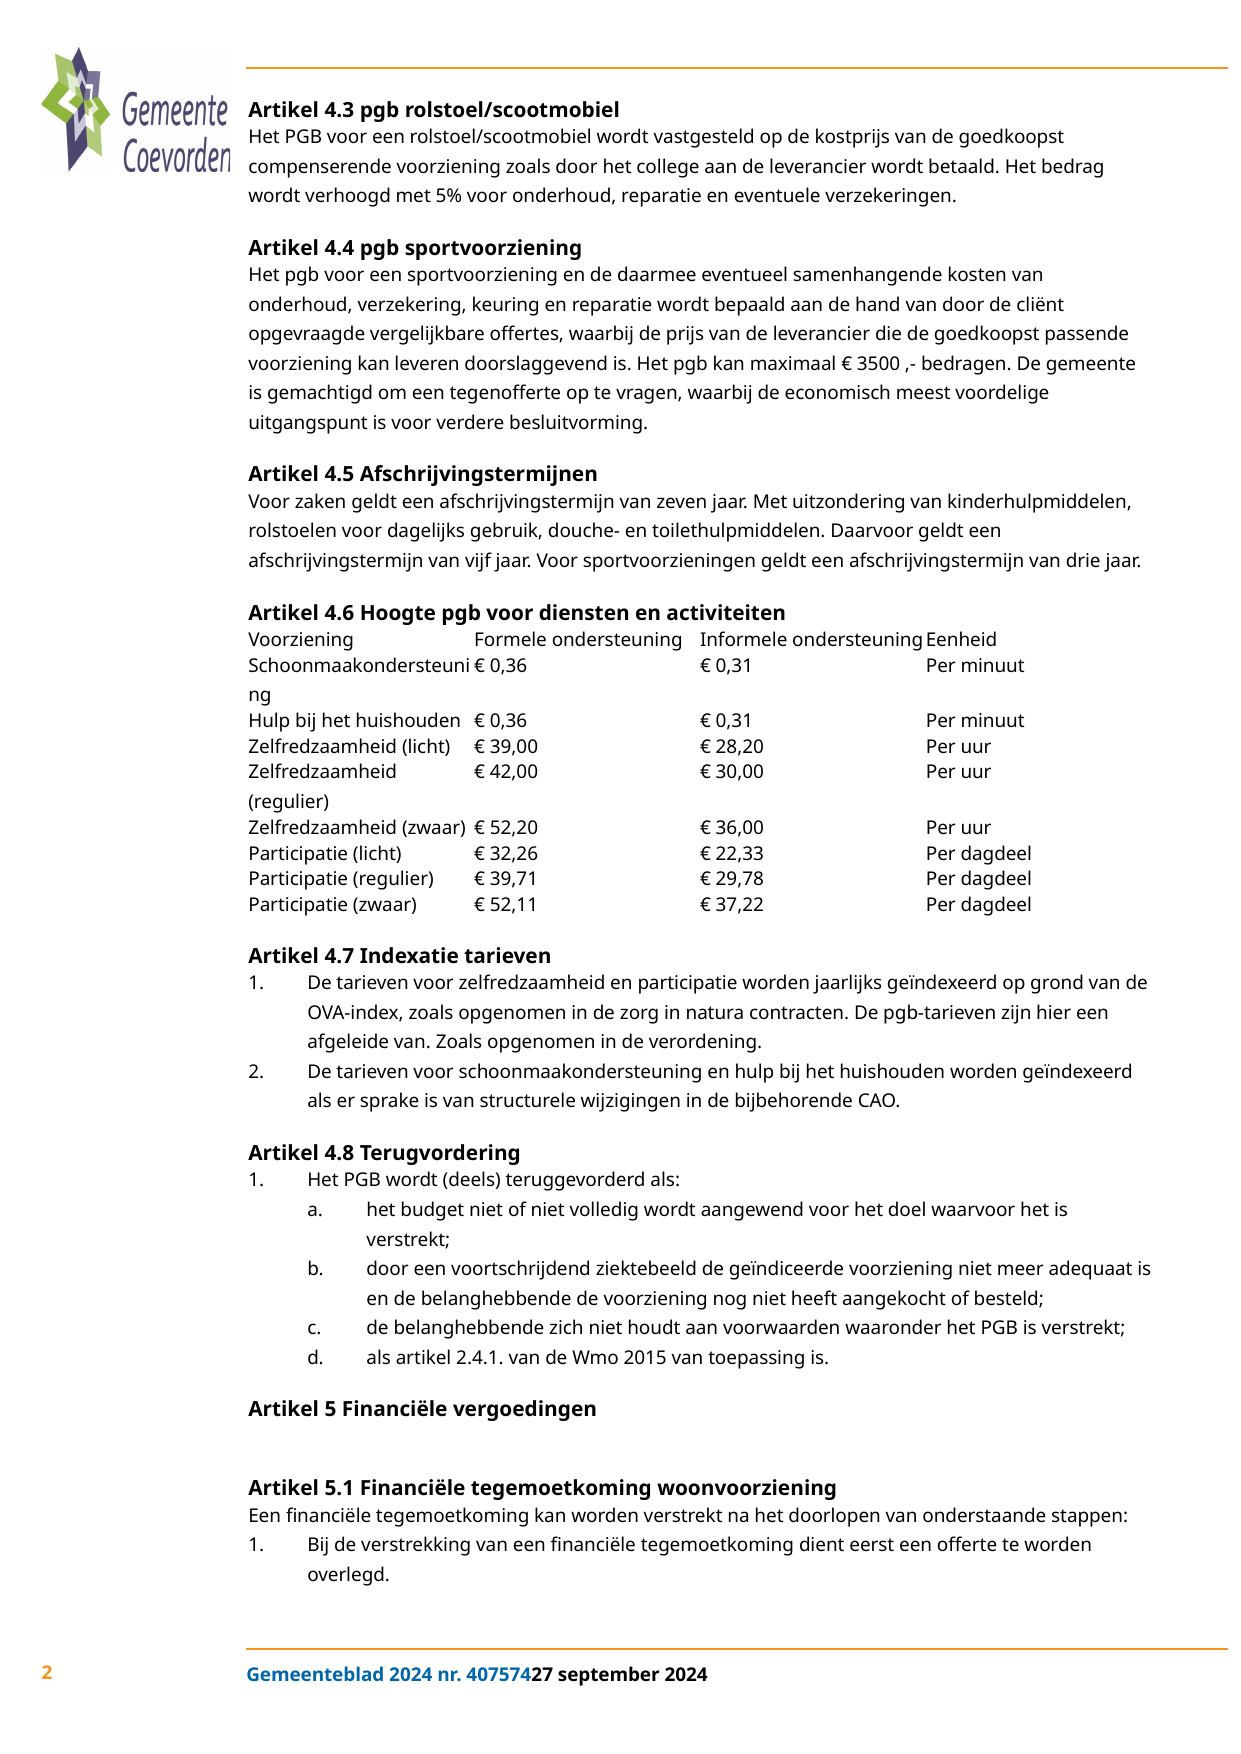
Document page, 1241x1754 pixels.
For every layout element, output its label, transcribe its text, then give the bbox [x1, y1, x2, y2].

list Bij de verstrekking van een financiële tegemoetkoming dient eerst een offerte te worden overlegd. [248, 1531, 1152, 1587]
list het budget niet of niet volledig wordt aangewend voor het doel waarvoor het is verstrekt; [307, 1196, 1152, 1251]
table_cell € 0,36 [474, 652, 700, 707]
table_cell € 37,22 [700, 891, 926, 917]
list De tarieven voor schoonmaakondersteuning en hulp bij het huishouden worden geïndexeerd als er sprake is van structurele wijzigingen in de bijbehorende CAO. [248, 1058, 1152, 1113]
table_cell Per minuut [926, 707, 1152, 733]
picture [41, 47, 231, 172]
table_cell € 28,20 [700, 733, 926, 759]
table_cell € 32,26 [474, 840, 700, 865]
table_cell € 52,20 [474, 814, 700, 840]
text Artikel 4.6 Hoogte pgb voor diensten en activiteiten [248, 598, 1152, 626]
table_cell € 0,36 [474, 707, 700, 733]
table_cell Participatie (zwaar) [248, 891, 474, 917]
table_cell Participatie (licht) [248, 840, 474, 865]
table_cell Participatie (regulier) [248, 865, 474, 891]
table_cell Zelfredzaamheid (regulier) [248, 759, 474, 814]
list De tarieven voor zelfredzaamheid en participatie worden jaarlijks geïndexeerd op grond van de OVA-index, zoals opgenomen in de zorg in natura contracten. De pgb-tarieven zijn hier een afgeleide van. Zoals opgenomen in de verordening. [248, 969, 1152, 1054]
table_cell € 0,31 [700, 707, 926, 733]
list Het PGB wordt (deels) teruggevorderd als: [248, 1167, 1152, 1192]
text Artikel 4.8 Terugvordering [248, 1138, 1152, 1167]
table_cell € 52,11 [474, 891, 700, 917]
list als artikel 2.4.1. van de Wmo 2015 van toepassing is. [307, 1344, 1152, 1370]
table_cell € 22,33 [700, 840, 926, 865]
table_cell Per uur [926, 759, 1152, 814]
table_header Formele ondersteuning [474, 626, 700, 652]
text Artikel 4.4 pgb sportvoorziening [248, 233, 1152, 261]
table_cell € 29,78 [700, 865, 926, 891]
table_cell Per uur [926, 733, 1152, 759]
text Het PGB voor een rolstoel/scootmobiel wordt vastgesteld op de kostprijs van de goedkoopst compenserende voorziening zoals door het college aan de leverancier wordt betaald. Het bedrag wordt verhoogd met 5% voor onderhoud, reparatie en eventuele verzekeringen. [248, 123, 1152, 208]
table_cell Hulp bij het huishouden [248, 707, 474, 733]
table_cell Per dagdeel [926, 891, 1152, 917]
text Artikel 5 Financiële vergoedingen [248, 1394, 1152, 1423]
table_header Eenheid [926, 626, 1152, 652]
text Artikel 4.3 pgb rolstoel/scootmobiel [248, 95, 1152, 123]
table_cell Schoonmaakondersteuning [248, 652, 474, 707]
text Een financiële tegemoetkoming kan worden verstrekt na het doorlopen van onderstaande stappen: [248, 1502, 1152, 1527]
table_cell Zelfredzaamheid (licht) [248, 733, 474, 759]
table_cell € 42,00 [474, 759, 700, 814]
table_header Voorziening [248, 626, 474, 652]
list door een voortschrijdend ziektebeeld de geïndiceerde voorziening niet meer adequaat is en de belanghebbende de voorziening nog niet heeft aangekocht of besteld; [307, 1255, 1152, 1311]
table_cell € 39,00 [474, 733, 700, 759]
table_cell Per dagdeel [926, 840, 1152, 865]
table_cell Per dagdeel [926, 865, 1152, 891]
text Artikel 5.1 Financiële tegemoetkoming woonvoorziening [248, 1473, 1152, 1502]
table_cell Per uur [926, 814, 1152, 840]
table_cell € 36,00 [700, 814, 926, 840]
text Voor zaken geldt een afschrijvingstermijn van zeven jaar. Met uitzondering van kinderhulpmiddelen, rolstoelen voor dagelijks gebruik, douche- en toilethulpmiddelen. Daarvoor geldt een afschrijvingstermijn van vijf jaar. Voor sportvoorzieningen geldt een afschrijvingstermijn van drie jaar. [248, 488, 1152, 573]
table_cell Zelfredzaamheid (zwaar) [248, 814, 474, 840]
table_cell Per minuut [926, 652, 1152, 707]
text Het pgb voor een sportvoorziening en de daarmee eventueel samenhangende kosten van onderhoud, verzekering, keuring en reparatie wordt bepaald aan de hand van door de cliënt opgevraagde vergelijkbare offertes, waarbij de prijs van de leverancier die de goedkoopst passende voorziening kan leveren doorslaggevend is. Het pgb kan maximaal € 3500 ,- bedragen. De gemeente is gemachtigd om een tegenofferte op te vragen, waarbij de economisch meest voordelige uitgangspunt is voor verdere besluitvorming. [248, 261, 1152, 435]
text Artikel 4.7 Indexatie tarieven [248, 941, 1152, 969]
table_header Informele ondersteuning [700, 626, 926, 652]
table_cell € 39,71 [474, 865, 700, 891]
list de belanghebbende zich niet houdt aan voorwaarden waaronder het PGB is verstrekt; [307, 1314, 1152, 1340]
table_cell € 30,00 [700, 759, 926, 814]
table_cell € 0,31 [700, 652, 926, 707]
text Artikel 4.5 Afschrijvingstermijnen [248, 459, 1152, 488]
